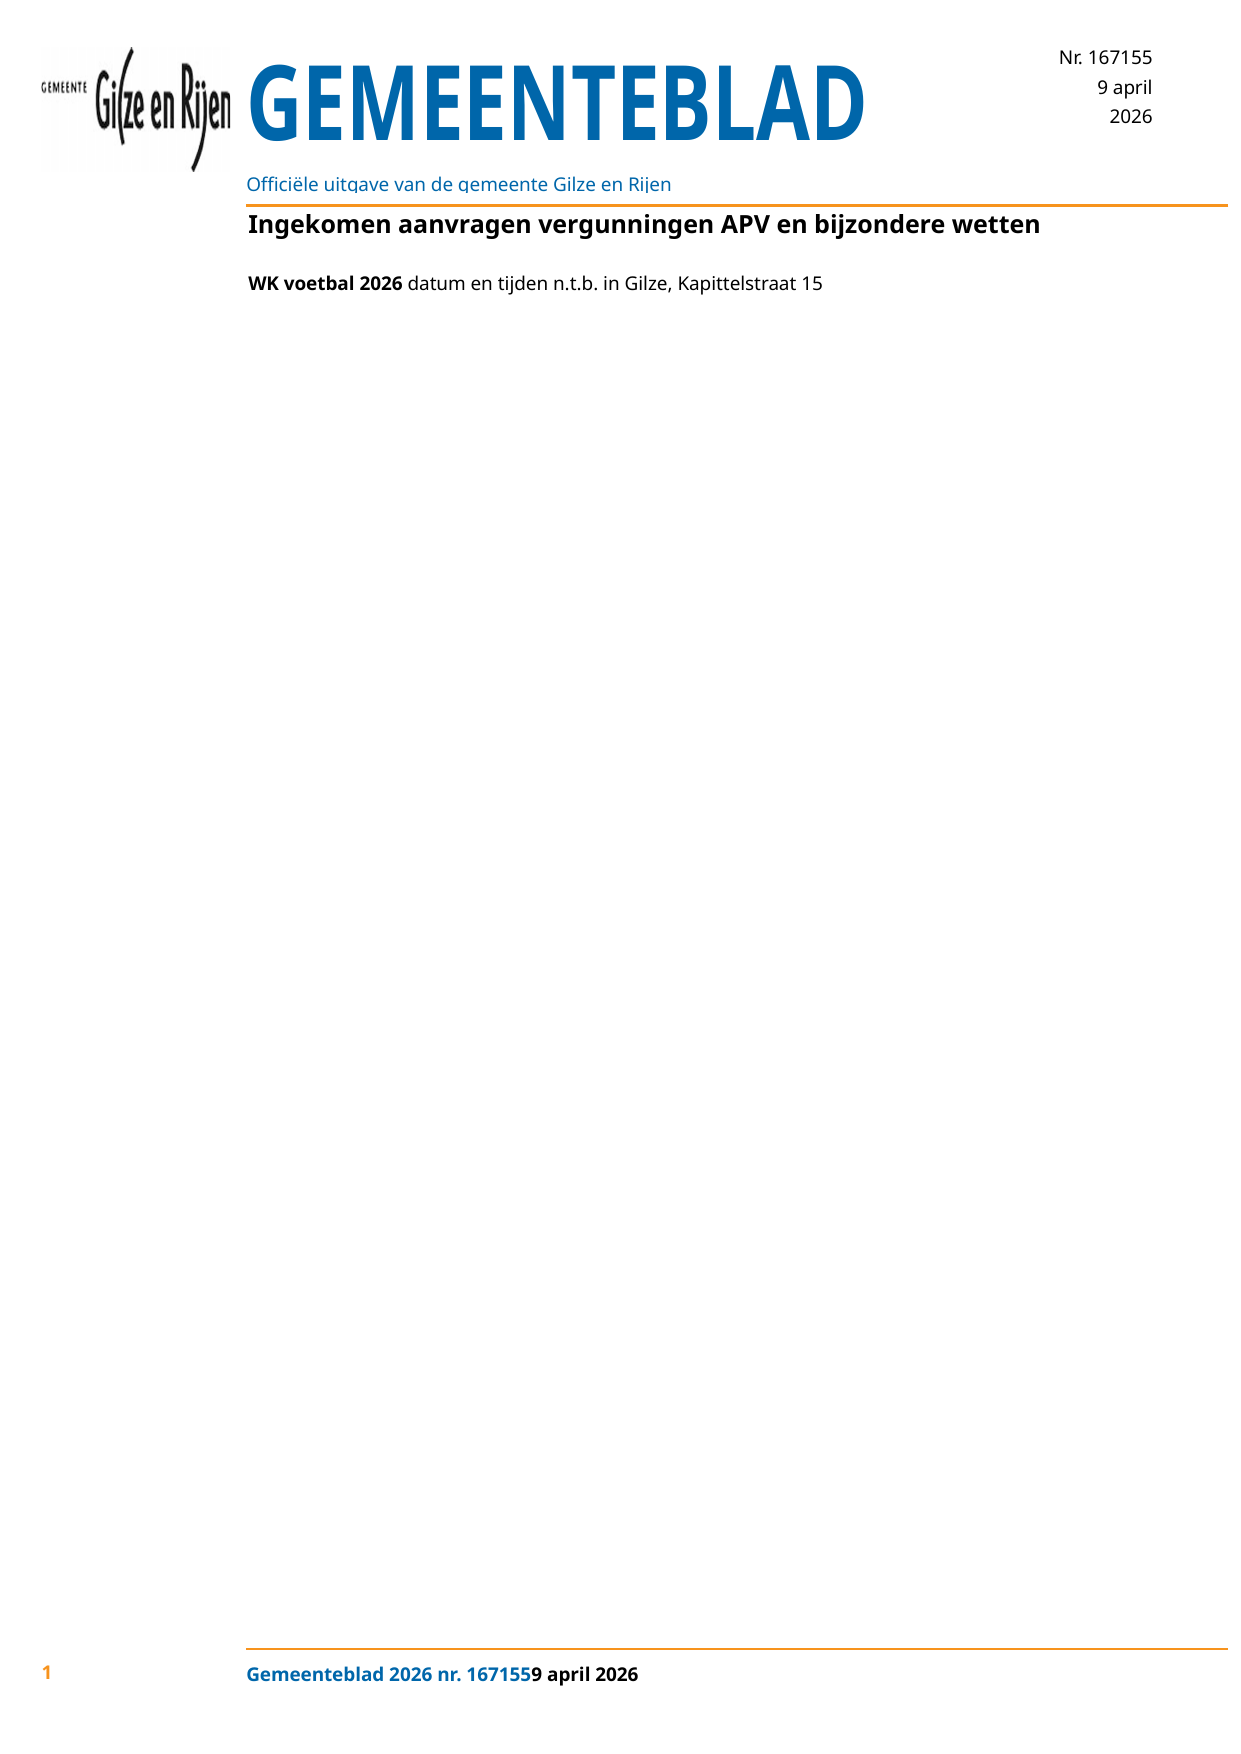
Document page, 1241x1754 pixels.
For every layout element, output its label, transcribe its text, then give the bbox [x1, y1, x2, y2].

text WK voetbal 2026 datum en tijden n.t.b. in Gilze, Kapittelstraat 15 [248, 270, 1152, 296]
picture [41, 47, 231, 172]
text Ingekomen aanvragen vergunningen APV en bijzondere wetten [248, 207, 1152, 241]
